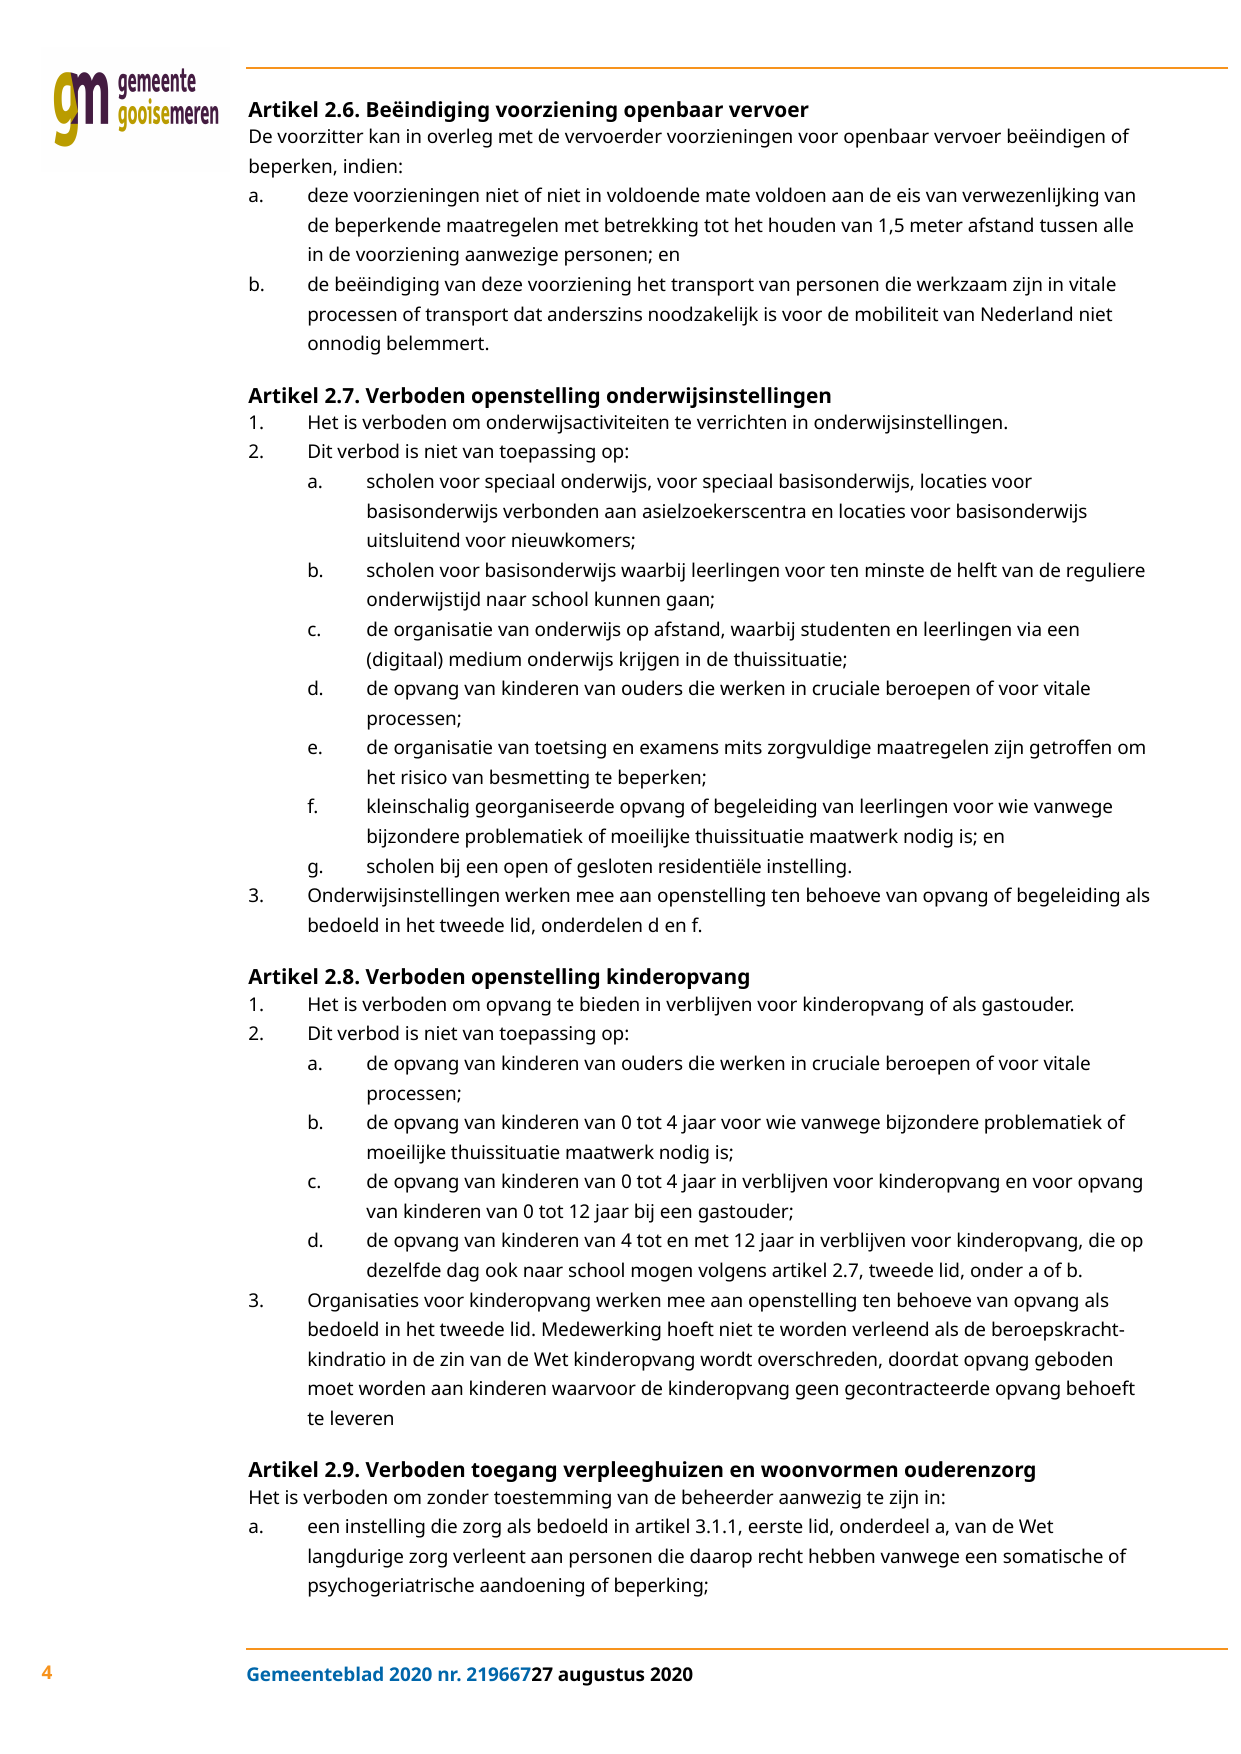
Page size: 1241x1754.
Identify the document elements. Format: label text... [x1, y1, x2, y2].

list Dit verbod is niet van toepassing op: [248, 439, 1152, 464]
text De voorzitter kan in overleg met de vervoerder voorzieningen voor openbaar vervoer beëindigen of beperken, indien: [248, 123, 1152, 178]
list scholen voor basisonderwijs waarbij leerlingen voor ten minste de helft van de reguliere onderwijstijd naar school kunnen gaan; [307, 557, 1152, 612]
list de organisatie van onderwijs op afstand, waarbij studenten en leerlingen via een (digitaal) medium onderwijs krijgen in de thuissituatie; [307, 616, 1152, 672]
list de opvang van kinderen van ouders die werken in cruciale beroepen of voor vitale processen; [307, 1050, 1152, 1105]
list Organisaties voor kinderopvang werken mee aan openstelling ten behoeve van opvang als bedoeld in het tweede lid. Medewerking hoeft niet te worden verleend als de beroepskracht-kindratio in de zin van de Wet kinderopvang wordt overschreden, doordat opvang geboden moet worden aan kinderen waarvoor de kinderopvang geen gecontracteerde opvang behoeft te leveren [248, 1287, 1152, 1431]
list kleinschalig georganiseerde opvang of begeleiding van leerlingen voor wie vanwege bijzondere problematiek of moeilijke thuissituatie maatwerk nodig is; en [307, 794, 1152, 849]
text Het is verboden om zonder toestemming van de beheerder aanwezig te zijn in: [248, 1484, 1152, 1510]
list de opvang van kinderen van 0 tot 4 jaar voor wie vanwege bijzondere problematiek of moeilijke thuissituatie maatwerk nodig is; [307, 1109, 1152, 1164]
text Artikel 2.6. Beëindiging voorziening openbaar vervoer [248, 95, 1152, 123]
text Artikel 2.7. Verboden openstelling onderwijsinstellingen [248, 381, 1152, 409]
list de opvang van kinderen van 4 tot en met 12 jaar in verblijven voor kinderopvang, die op dezelfde dag ook naar school mogen volgens artikel 2.7, tweede lid, onder a of b. [307, 1228, 1152, 1283]
list scholen bij een open of gesloten residentiële instelling. [307, 853, 1152, 879]
text Artikel 2.9. Verboden toegang verpleeghuizen en woonvormen ouderenzorg [248, 1456, 1152, 1484]
list deze voorzieningen niet of niet in voldoende mate voldoen aan de eis van verwezenlijking van de beperkende maatregelen met betrekking tot het houden van 1,5 meter afstand tussen alle in de voorziening aanwezige personen; en [248, 182, 1152, 267]
list Onderwijsinstellingen werken mee aan openstelling ten behoeve van opvang of begeleiding als bedoeld in het tweede lid, onderdelen d en f. [248, 882, 1152, 938]
list de beëindiging van deze voorziening het transport van personen die werkzaam zijn in vitale processen of transport dat anderszins noodzakelijk is voor de mobiliteit van Nederland niet onnodig belemmert. [248, 271, 1152, 356]
list Het is verboden om opvang te bieden in verblijven voor kinderopvang of als gastouder. [248, 991, 1152, 1017]
list de organisatie van toetsing en examens mits zorgvuldige maatregelen zijn getroffen om het risico van besmetting te beperken; [307, 734, 1152, 790]
list een instelling die zorg als bedoeld in artikel 3.1.1, eerste lid, onderdeel a, van de Wet langdurige zorg verleent aan personen die daarop recht hebben vanwege een somatische of psychogeriatrische aandoening of beperking; [248, 1513, 1152, 1598]
list Dit verbod is niet van toepassing op: [248, 1021, 1152, 1046]
text Artikel 2.8. Verboden openstelling kinderopvang [248, 962, 1152, 991]
list de opvang van kinderen van 0 tot 4 jaar in verblijven voor kinderopvang en voor opvang van kinderen van 0 tot 12 jaar bij een gastouder; [307, 1168, 1152, 1224]
list de opvang van kinderen van ouders die werken in cruciale beroepen of voor vitale processen; [307, 675, 1152, 731]
picture [41, 47, 231, 172]
list scholen voor speciaal onderwijs, voor speciaal basisonderwijs, locaties voor basisonderwijs verbonden aan asielzoekerscentra en locaties voor basisonderwijs uitsluitend voor nieuwkomers; [307, 468, 1152, 553]
list Het is verboden om onderwijsactiviteiten te verrichten in onderwijsinstellingen. [248, 409, 1152, 435]
